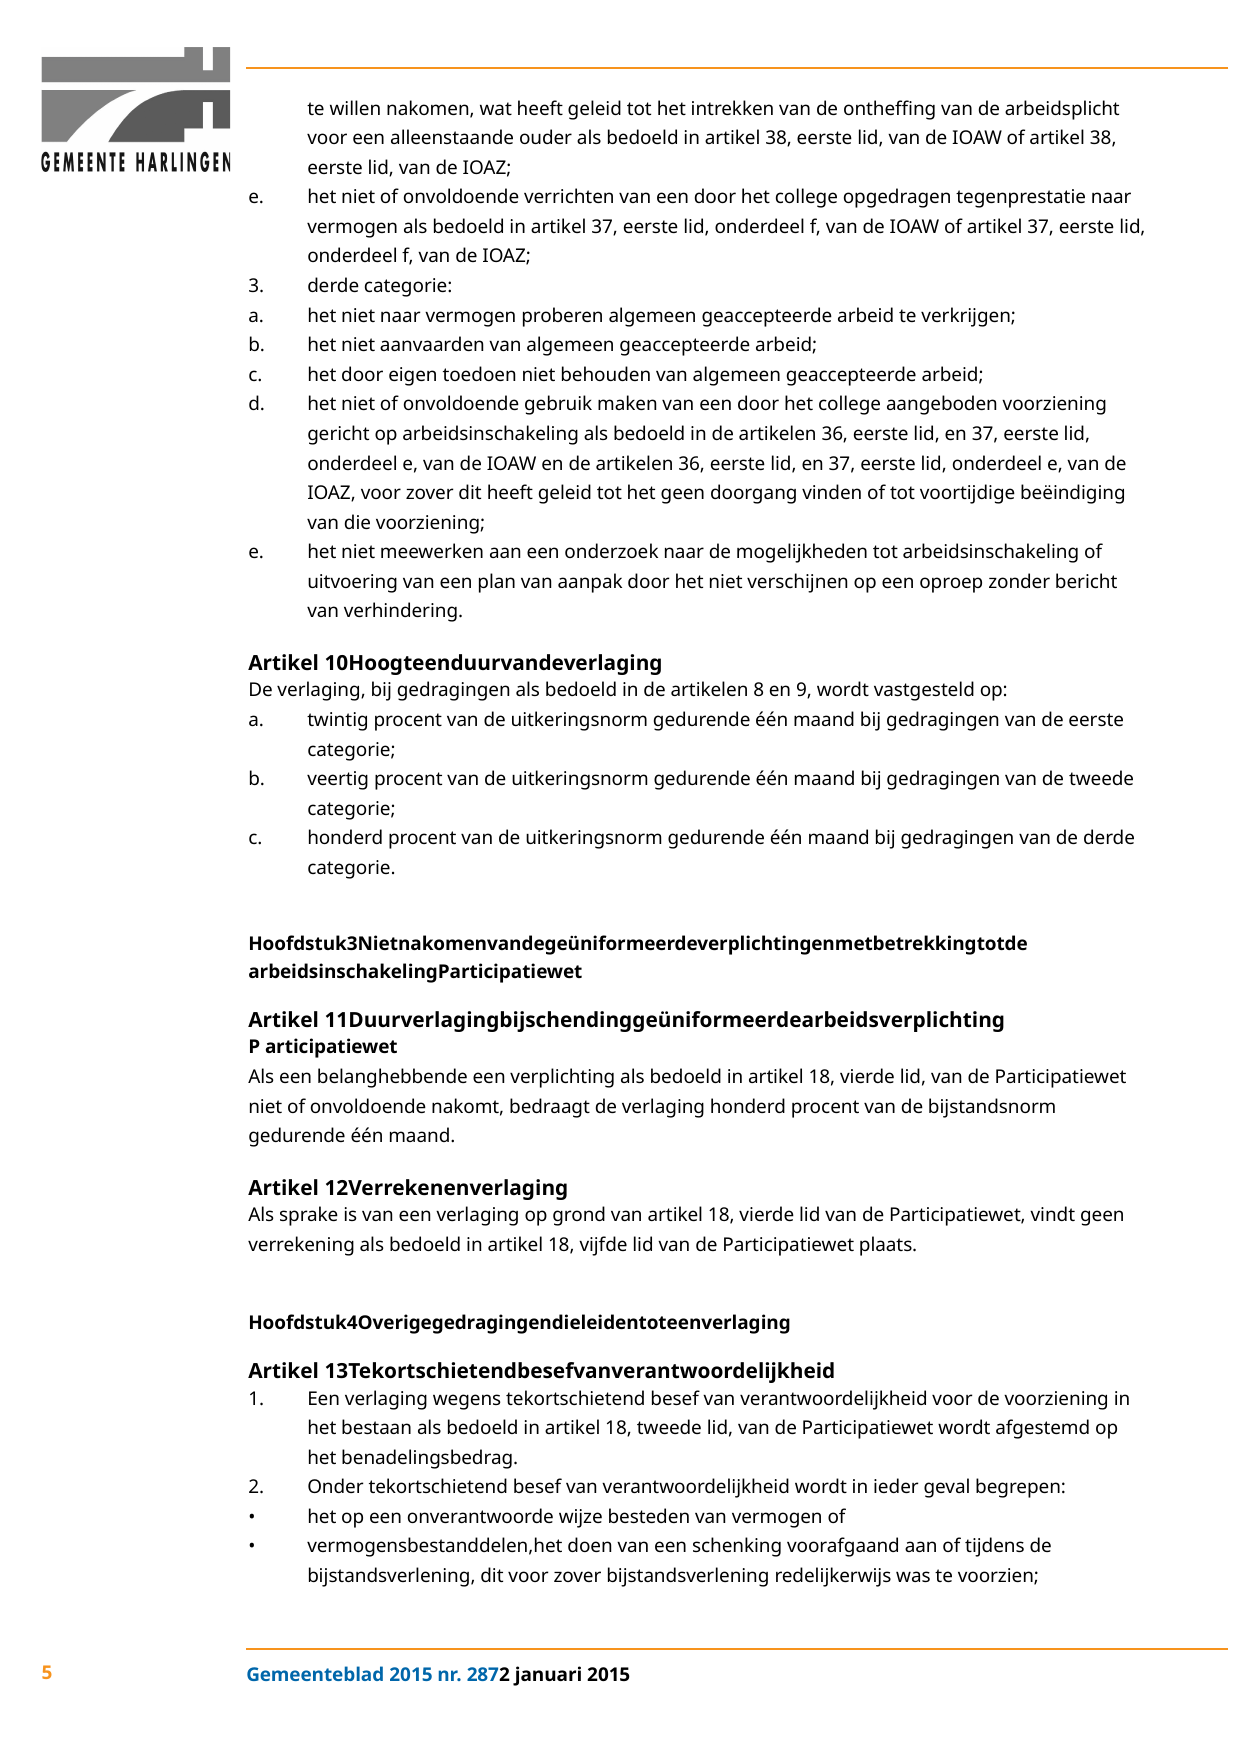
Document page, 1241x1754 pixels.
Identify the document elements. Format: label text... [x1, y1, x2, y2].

list het door eigen toedoen niet behouden van algemeen geaccepteerde arbeid; [248, 361, 1152, 387]
list het op een onverantwoorde wijze besteden van vermogen of [248, 1503, 1152, 1529]
list het niet of onvoldoende gebruik maken van een door het college aangeboden voorziening gericht op arbeidsinschakeling als bedoeld in de artikelen 36, eerste lid, en 37, eerste lid, onderdeel e, van de IOAW en de artikelen 36, eerste lid, en 37, eerste lid, onderdeel e, van de IOAZ, voor zover dit heeft geleid tot het geen doorgang vinden of tot voortijdige beëindiging van die voorziening; [248, 391, 1152, 535]
list het niet meewerken aan een onderzoek naar de mogelijkheden tot arbeidsinschakeling of uitvoering van een plan van aanpak door het niet verschijnen op een oproep zonder bericht van verhindering. [248, 538, 1152, 623]
text Als sprake is van een verlaging op grond van artikel 18, vierde lid van de Participatiewet, vindt geen verrekening als bedoeld in artikel 18, vijfde lid van de Participatiewet plaats. [248, 1201, 1152, 1257]
list vermogensbestanddelen,het doen van een schenking voorafgaand aan of tijdens de bijstandsverlening, dit voor zover bijstandsverlening redelijkerwijs was te voorzien; [248, 1533, 1152, 1588]
text Artikel 13Tekortschietendbesefvanverantwoordelijkheid [248, 1356, 1152, 1385]
text De verlaging, bij gedragingen als bedoeld in de artikelen 8 en 9, wordt vastgesteld op: [248, 677, 1152, 702]
text P articipatiewet [248, 1034, 1152, 1059]
text Als een belanghebbende een verplichting als bedoeld in artikel 18, vierde lid, van de Participatiewet niet of onvoldoende nakomt, bedraagt de verlaging honderd procent van de bijstandsnorm gedurende één maand. [248, 1063, 1152, 1148]
list het niet aanvaarden van algemeen geaccepteerde arbeid; [248, 331, 1152, 357]
text Hoofdstuk3Nietnakomenvandegeüniformeerdeverplichtingenmetbetrekkingtotde arbeidsinschakelingParticipatiewet [248, 930, 1152, 984]
list derde categorie: [248, 272, 1152, 298]
list Een verlaging wegens tekortschietend besef van verantwoordelijkheid voor de voorziening in het bestaan als bedoeld in artikel 18, tweede lid, van de Participatiewet wordt afgestemd op het benadelingsbedrag. [248, 1385, 1152, 1469]
text Artikel 11Duurverlagingbijschendinggeüniformeerdearbeidsverplichting [248, 1005, 1152, 1034]
list veertig procent van de uitkeringsnorm gedurende één maand bij gedragingen van de tweede categorie; [248, 765, 1152, 821]
list het niet of onvoldoende verrichten van een door het college opgedragen tegenprestatie naar vermogen als bedoeld in artikel 37, eerste lid, onderdeel f, van de IOAW of artikel 37, eerste lid, onderdeel f, van de IOAZ; [248, 183, 1152, 268]
list twintig procent van de uitkeringsnorm gedurende één maand bij gedragingen van de eerste categorie; [248, 706, 1152, 761]
text Artikel 10Hoogteenduurvandeverlaging [248, 648, 1152, 677]
text Hoofdstuk4Overigegedragingendieleidentoteenverlaging [248, 1307, 1152, 1335]
picture [41, 47, 231, 172]
list het niet naar vermogen proberen algemeen geaccepteerde arbeid te verkrijgen; [248, 302, 1152, 328]
list Onder tekortschietend besef van verantwoordelijkheid wordt in ieder geval begrepen: [248, 1473, 1152, 1499]
list honderd procent van de uitkeringsnorm gedurende één maand bij gedragingen van de derde categorie. [248, 824, 1152, 880]
list te willen nakomen, wat heeft geleid tot het intrekken van de ontheffing van de arbeidsplicht voor een alleenstaande ouder als bedoeld in artikel 38, eerste lid, van de IOAW of artikel 38, eerste lid, van de IOAZ; [248, 95, 1152, 180]
text Artikel 12Verrekenenverlaging [248, 1173, 1152, 1201]
